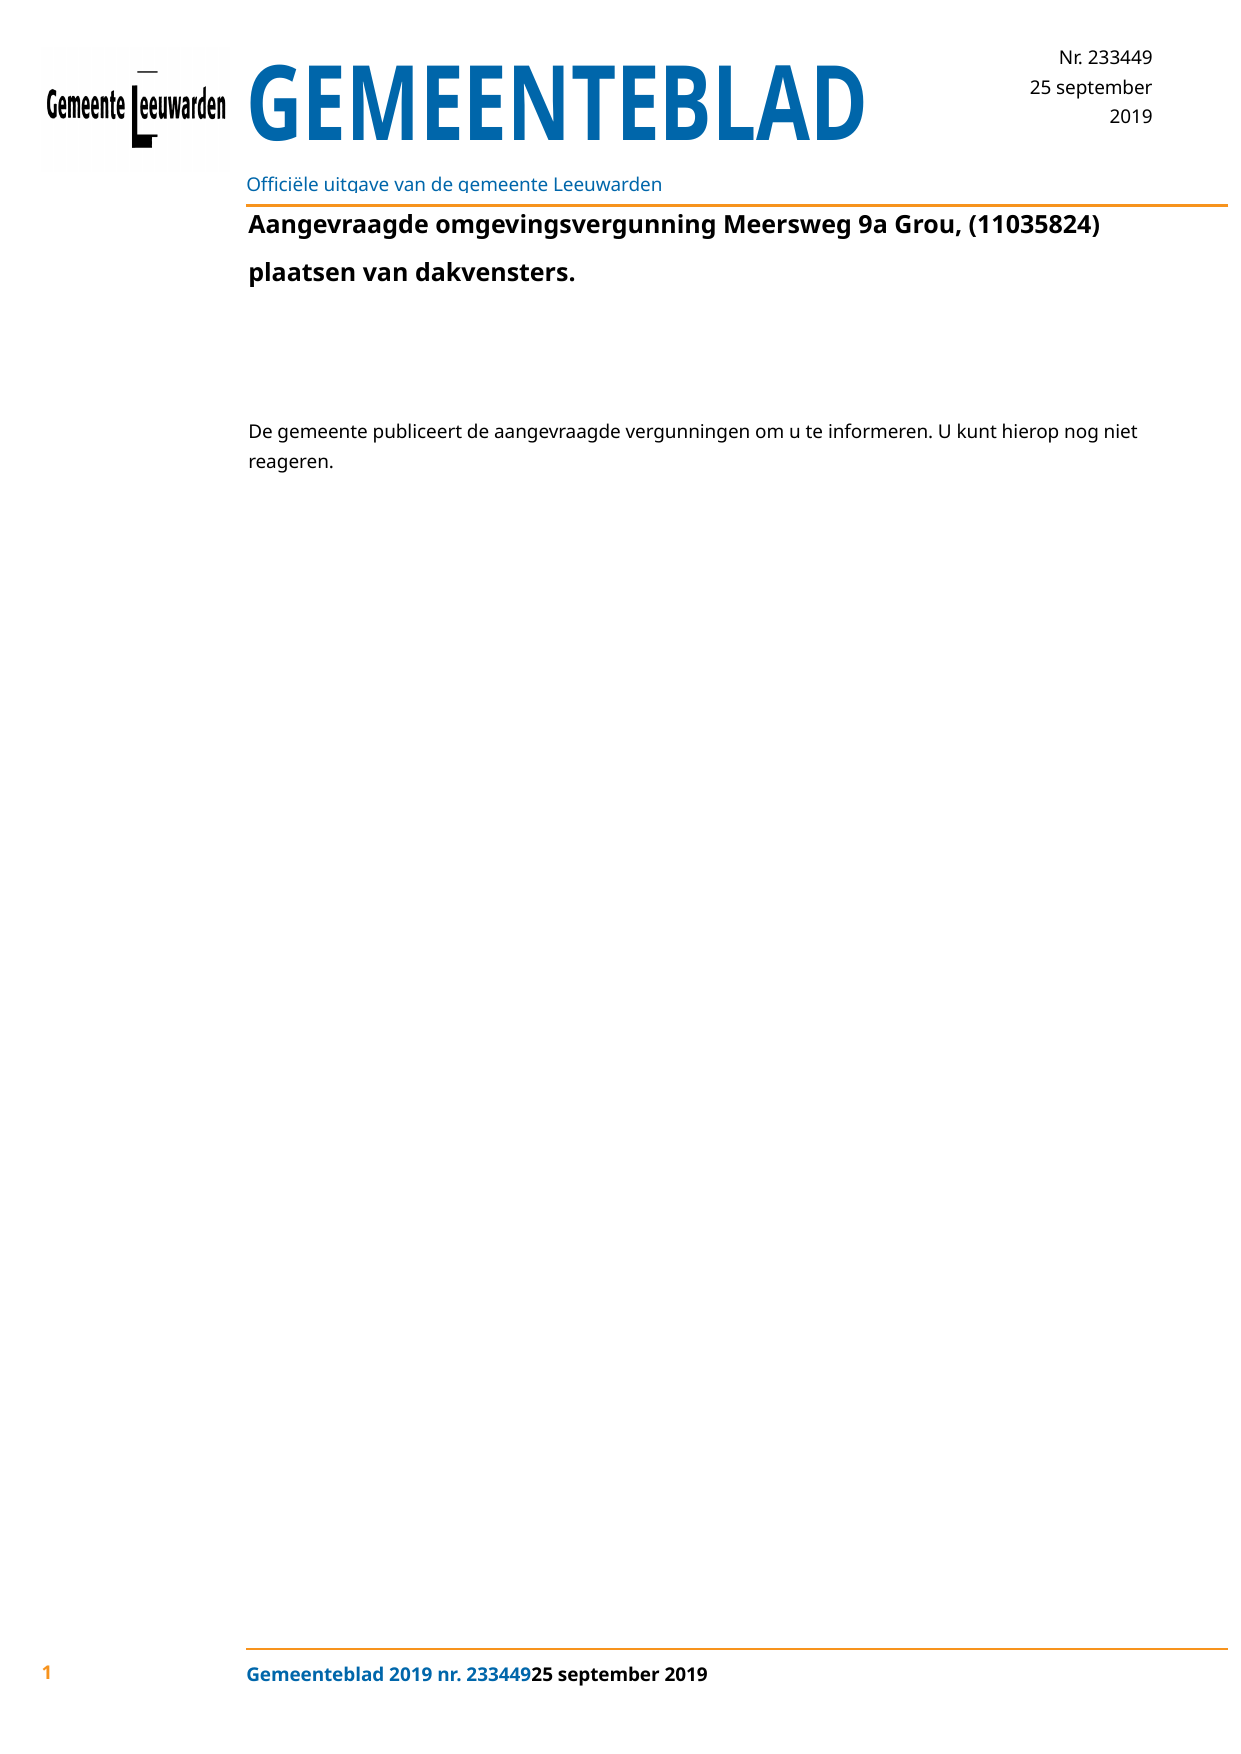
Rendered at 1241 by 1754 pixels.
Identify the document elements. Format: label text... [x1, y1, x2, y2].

text De gemeente publiceert de aangevraagde vergunningen om u te informeren. U kunt hierop nog niet reageren. [248, 419, 1152, 474]
picture [41, 47, 231, 172]
text Aangevraagde omgevingsvergunning Meersweg 9a Grou, (11035824) plaatsen van dakvensters. [248, 207, 1152, 288]
